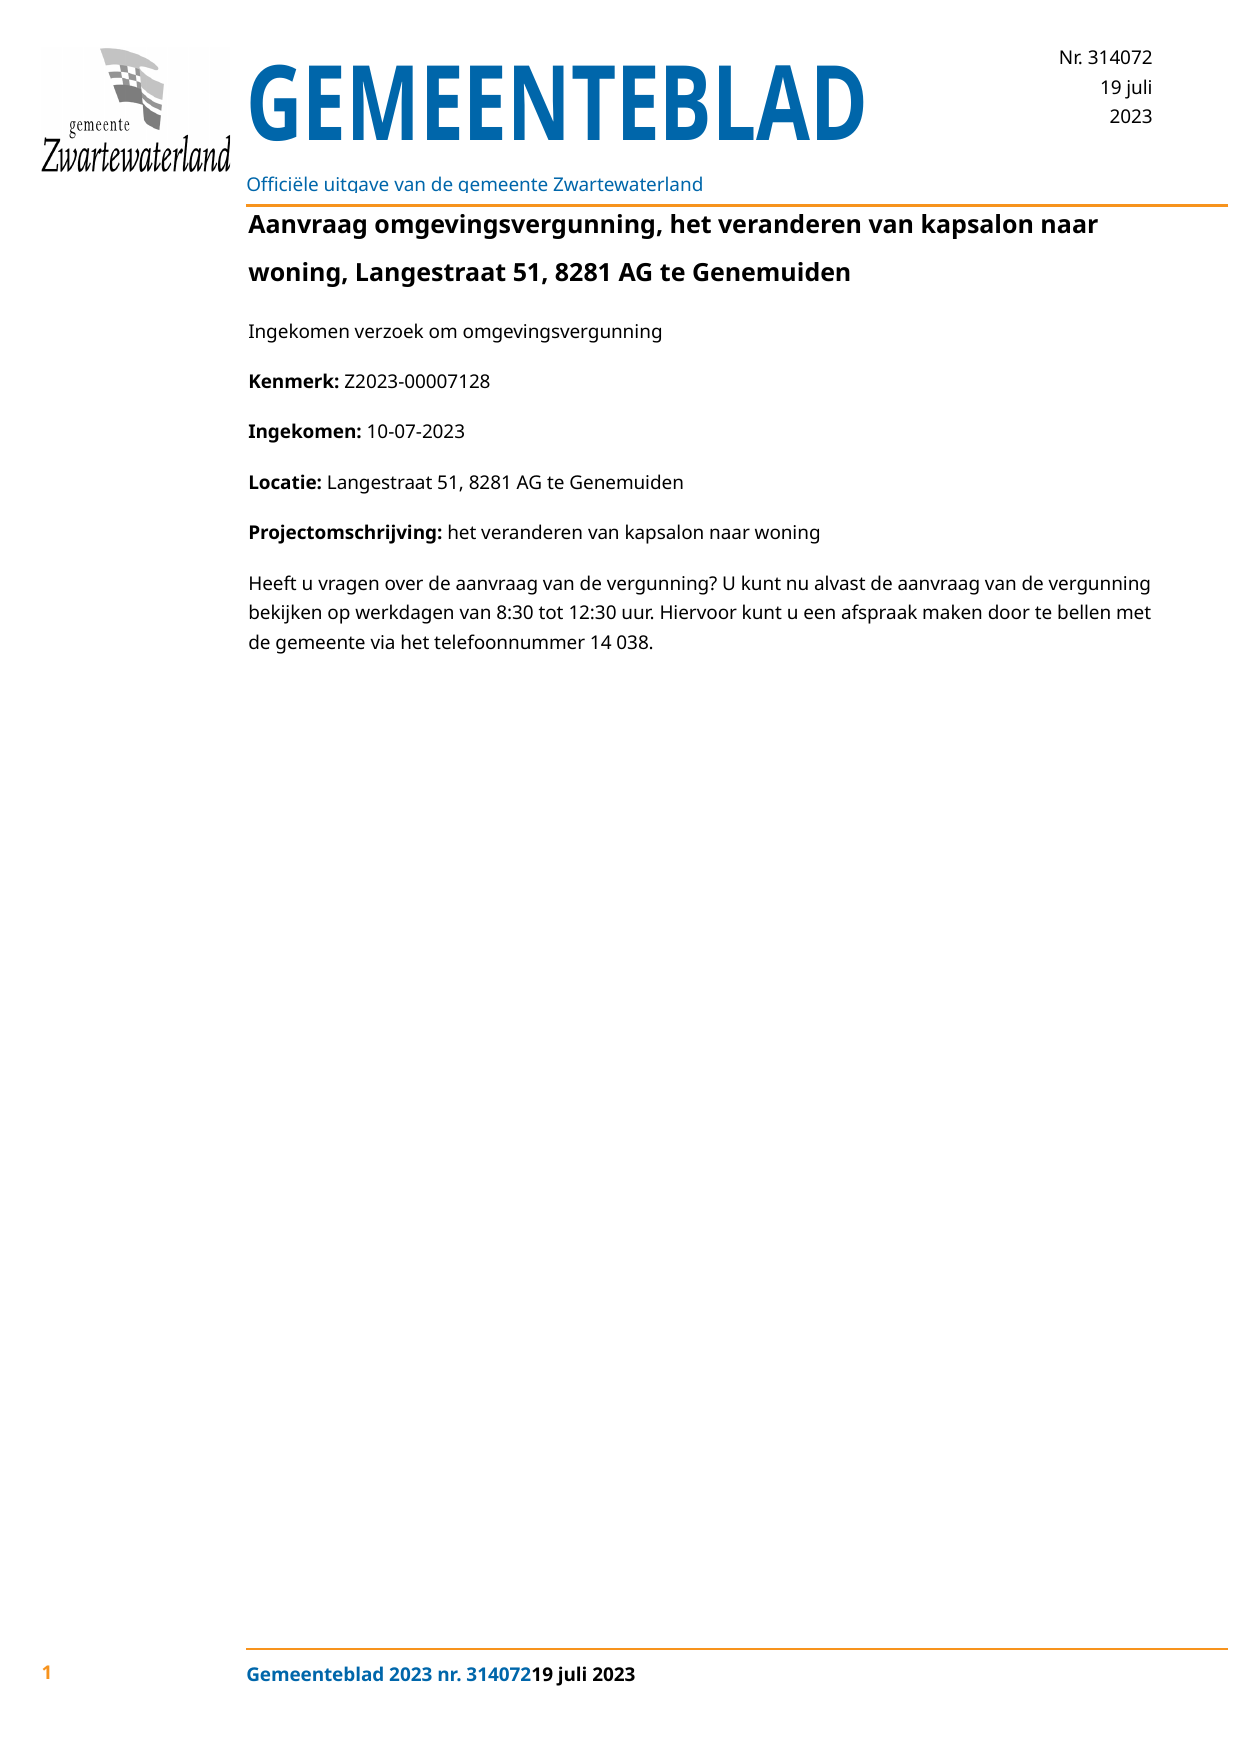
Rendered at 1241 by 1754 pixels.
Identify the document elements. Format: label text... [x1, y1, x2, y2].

text Projectomschrijving: het veranderen van kapsalon naar woning [248, 519, 1152, 545]
text Ingekomen verzoek om omgevingsvergunning [248, 318, 1152, 344]
text Heeft u vragen over de aanvraag van de vergunning? U kunt nu alvast de aanvraag van de vergunning bekijken op werkdagen van 8:30 tot 12:30 uur. Hiervoor kunt u een afspraak maken door te bellen met de gemeente via het telefoonnummer 14 038. [248, 570, 1152, 655]
text Aanvraag omgevingsvergunning, het veranderen van kapsalon naar woning, Langestraat 51, 8281 AG te Genemuiden [248, 207, 1152, 288]
picture [41, 47, 231, 172]
text Kenmerk: Z2023-00007128 [248, 368, 1152, 394]
text Ingekomen: 10-07-2023 [248, 419, 1152, 444]
text Locatie: Langestraat 51, 8281 AG te Genemuiden [248, 469, 1152, 495]
